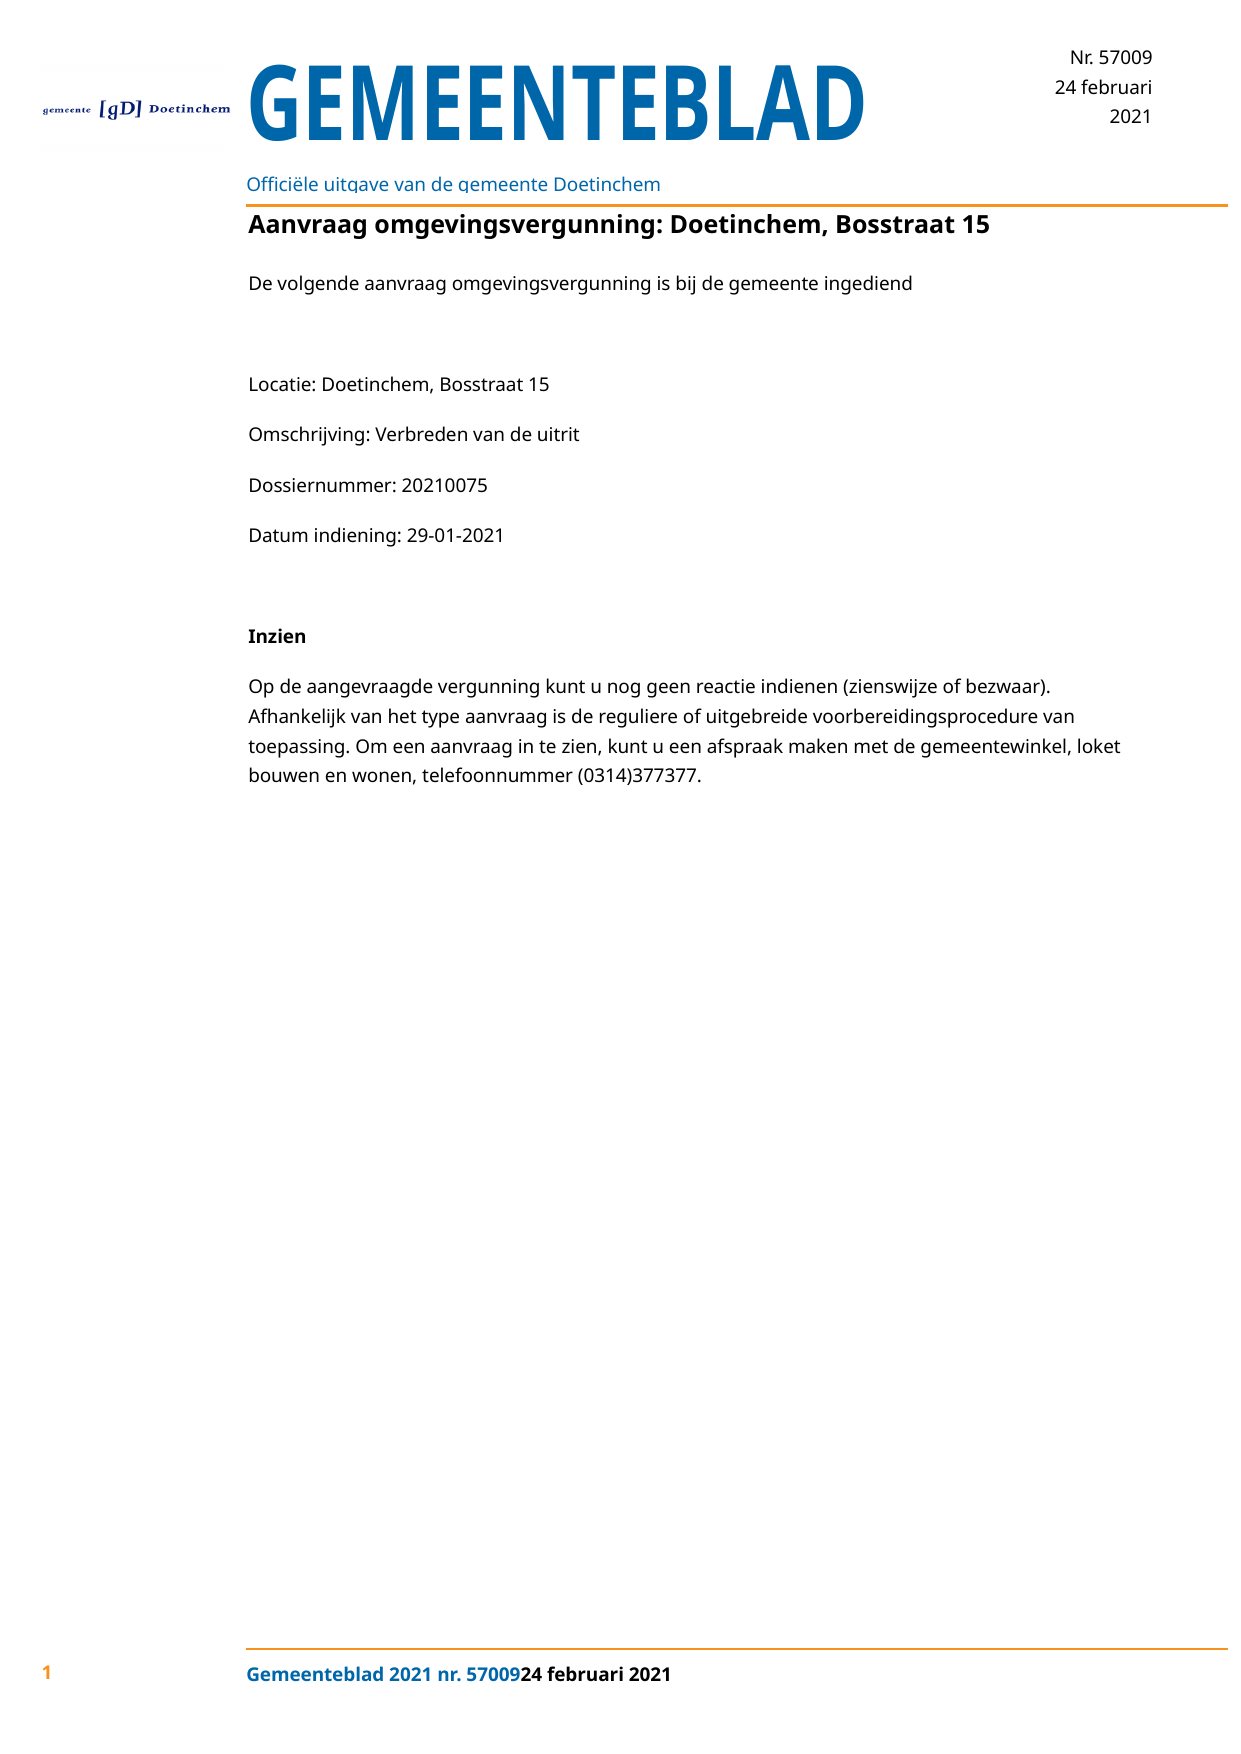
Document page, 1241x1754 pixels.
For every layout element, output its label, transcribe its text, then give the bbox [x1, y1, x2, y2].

picture [41, 47, 231, 172]
text Omschrijving: Verbreden van de uitrit [248, 422, 1152, 447]
text Op de aangevraagde vergunning kunt u nog geen reactie indienen (zienswijze of bezwaar). Afhankelijk van het type aanvraag is de reguliere of uitgebreide voorbereidingsprocedure van toepassing. Om een aanvraag in te zien, kunt u een afspraak maken met de gemeentewinkel, loket bouwen en wonen, telefoonnummer (0314)377377. [248, 674, 1152, 788]
text Dossiernummer: 20210075 [248, 472, 1152, 498]
text De volgende aanvraag omgevingsvergunning is bij de gemeente ingediend [248, 270, 1152, 296]
text Datum indiening: 29-01-2021 [248, 522, 1152, 548]
text Inzien [248, 623, 1152, 649]
text Locatie: Doetinchem, Bosstraat 15 [248, 371, 1152, 397]
text Aanvraag omgevingsvergunning: Doetinchem, Bosstraat 15 [248, 207, 1152, 241]
